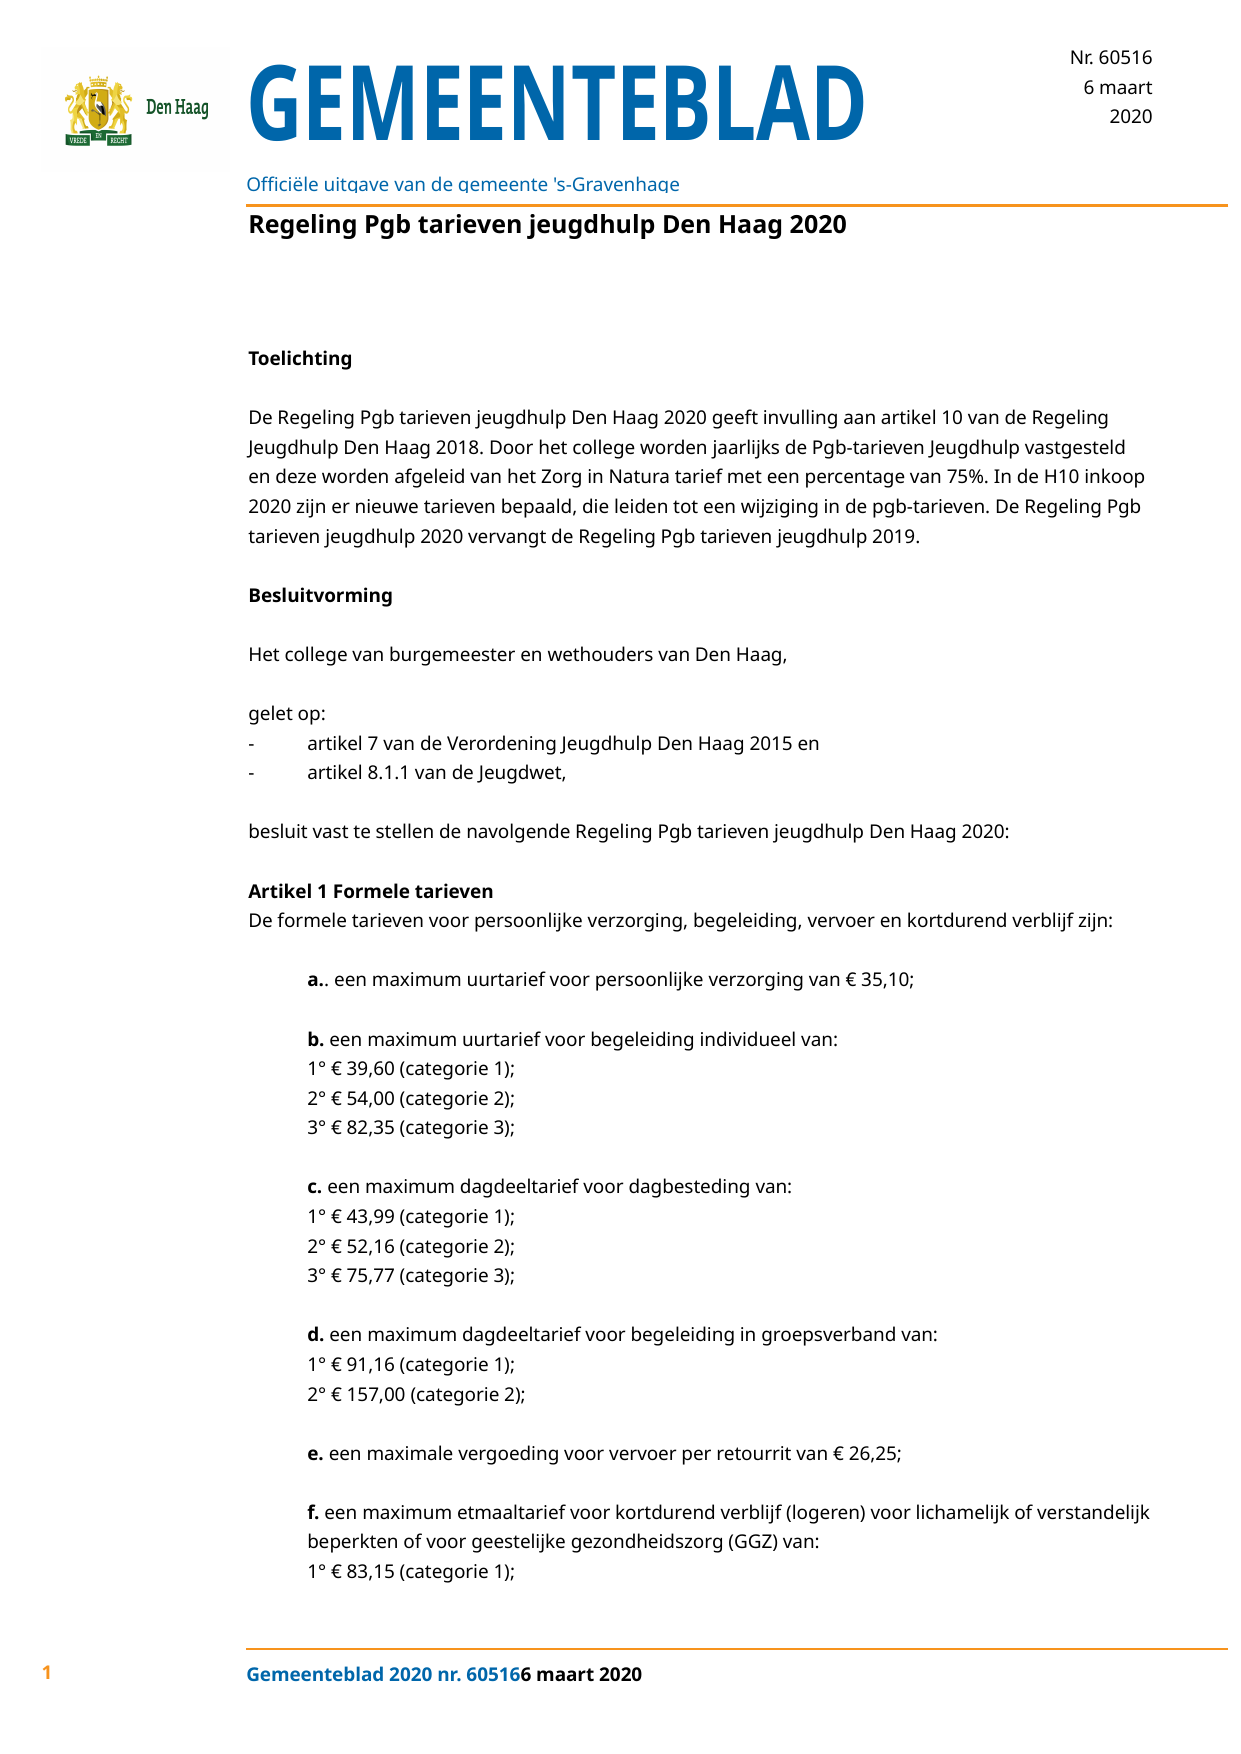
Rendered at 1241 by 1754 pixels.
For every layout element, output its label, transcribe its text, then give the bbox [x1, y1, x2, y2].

text Besluitvorming [248, 582, 1152, 608]
text gelet op: [248, 700, 1152, 726]
list 3° € 75,77 (categorie 3); [248, 1262, 1152, 1288]
list 1° € 39,60 (categorie 1); [248, 1055, 1152, 1081]
text De Regeling Pgb tarieven jeugdhulp Den Haag 2020 geeft invulling aan artikel 10 van de Regeling Jeugdhulp Den Haag 2018. Door het college worden jaarlijks de Pgb-tarieven Jeugdhulp vastgesteld en deze worden afgeleid van het Zorg in Natura tarief met een percentage van 75%. In de H10 inkoop 2020 zijn er nieuwe tarieven bepaald, die leiden tot een wijziging in de pgb-tarieven. De Regeling Pgb tarieven jeugdhulp 2020 vervangt de Regeling Pgb tarieven jeugdhulp 2019. [248, 404, 1152, 548]
list 2° € 157,00 (categorie 2); [248, 1381, 1152, 1406]
text Toelichting [248, 345, 1152, 371]
list 1° € 83,15 (categorie 1); [248, 1558, 1152, 1584]
picture [41, 47, 231, 172]
list 1° € 43,99 (categorie 1); [248, 1203, 1152, 1229]
list c. een maximum dagdeeltarief voor dagbesteding van: [248, 1174, 1152, 1199]
list 1° € 91,16 (categorie 1); [248, 1351, 1152, 1377]
list artikel 7 van de Verordening Jeugdhulp Den Haag 2015 en [248, 730, 1152, 756]
list e. een maximale vergoeding voor vervoer per retourrit van € 26,25; [248, 1440, 1152, 1466]
list 3° € 82,35 (categorie 3); [248, 1114, 1152, 1140]
list a.. een maximum uurtarief voor persoonlijke verzorging van € 35,10; [248, 967, 1152, 992]
list 2° € 52,16 (categorie 2); [248, 1233, 1152, 1258]
text Het college van burgemeester en wethouders van Den Haag, [248, 641, 1152, 667]
text De formele tarieven voor persoonlijke verzorging, begeleiding, vervoer en kortdurend verblijf zijn: [248, 907, 1152, 933]
list d. een maximum dagdeeltarief voor begeleiding in groepsverband van: [248, 1322, 1152, 1347]
text besluit vast te stellen de navolgende Regeling Pgb tarieven jeugdhulp Den Haag 2020: [248, 819, 1152, 844]
list artikel 8.1.1 van de Jeugdwet, [248, 759, 1152, 785]
list f. een maximum etmaaltarief voor kortdurend verblijf (logeren) voor lichamelijk of verstandelijk beperkten of voor geestelijke gezondheidszorg (GGZ) van: [248, 1499, 1152, 1554]
list 2° € 54,00 (categorie 2); [248, 1085, 1152, 1111]
list b. een maximum uurtarief voor begeleiding individueel van: [248, 1026, 1152, 1051]
text Artikel 1 Formele tarieven [248, 878, 1152, 903]
text Regeling Pgb tarieven jeugdhulp Den Haag 2020 [248, 207, 1152, 241]
